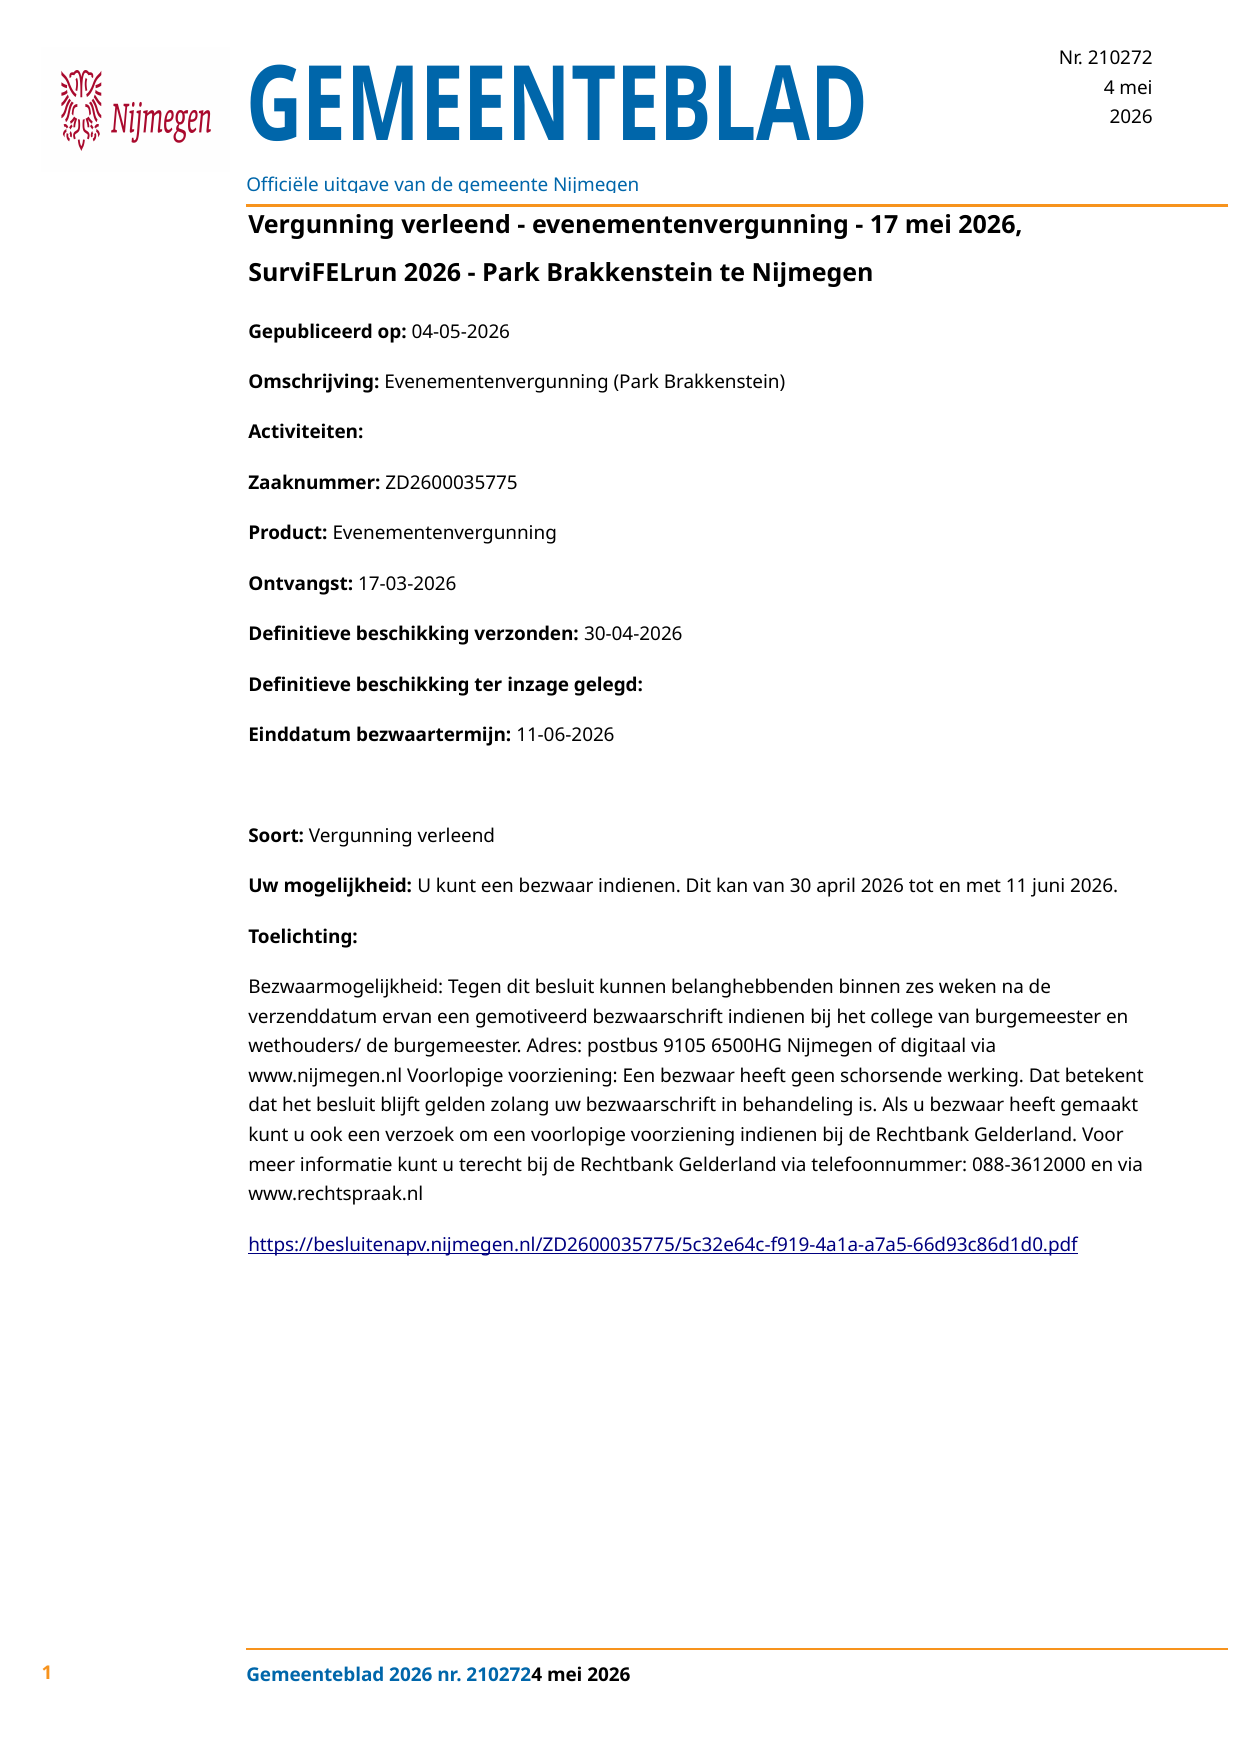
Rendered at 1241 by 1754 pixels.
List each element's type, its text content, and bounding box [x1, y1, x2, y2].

text Gepubliceerd op: 04-05-2026 [248, 318, 1152, 344]
text https://besluitenapv.nijmegen.nl/ZD2600035775/5c32e64c-f919-4a1a-a7a5-66d93c86d1d0.pdf [248, 1231, 1152, 1257]
text Definitieve beschikking verzonden: 30-04-2026 [248, 620, 1152, 646]
text Soort: Vergunning verleend [248, 822, 1152, 848]
text Product: Evenementenvergunning [248, 519, 1152, 545]
text Toelichting: [248, 923, 1152, 949]
text Definitieve beschikking ter inzage gelegd: [248, 671, 1152, 697]
text Vergunning verleend - evenementenvergunning - 17 mei 2026, SurviFELrun 2026 - Park Brakkenstein te Nijmegen [248, 207, 1152, 288]
text Bezwaarmogelijkheid: Tegen dit besluit kunnen belanghebbenden binnen zes weken na de verzenddatum ervan een gemotiveerd bezwaarschrift indienen bij het college van burgemeester en wethouders/ de burgemeester. Adres: postbus 9105 6500HG Nijmegen of digitaal via www.nijmegen.nl Voorlopige voorziening: Een bezwaar heeft geen schorsende werking. Dat betekent dat het besluit blijft gelden zolang uw bezwaarschrift in behandeling is. Als u bezwaar heeft gemaakt kunt u ook een verzoek om een voorlopige voorziening indienen bij de Rechtbank Gelderland. Voor meer informatie kunt u terecht bij de Rechtbank Gelderland via telefoonnummer: 088-3612000 en via www.rechtspraak.nl [248, 973, 1152, 1206]
text Activiteiten: [248, 419, 1152, 444]
picture [41, 47, 231, 172]
text Einddatum bezwaartermijn: 11-06-2026 [248, 721, 1152, 747]
text Ontvangst: 17-03-2026 [248, 570, 1152, 596]
text Zaaknummer: ZD2600035775 [248, 469, 1152, 495]
text Uw mogelijkheid: U kunt een bezwaar indienen. Dit kan van 30 april 2026 tot en met 11 juni 2026. [248, 872, 1152, 898]
text Omschrijving: Evenementenvergunning (Park Brakkenstein) [248, 368, 1152, 394]
